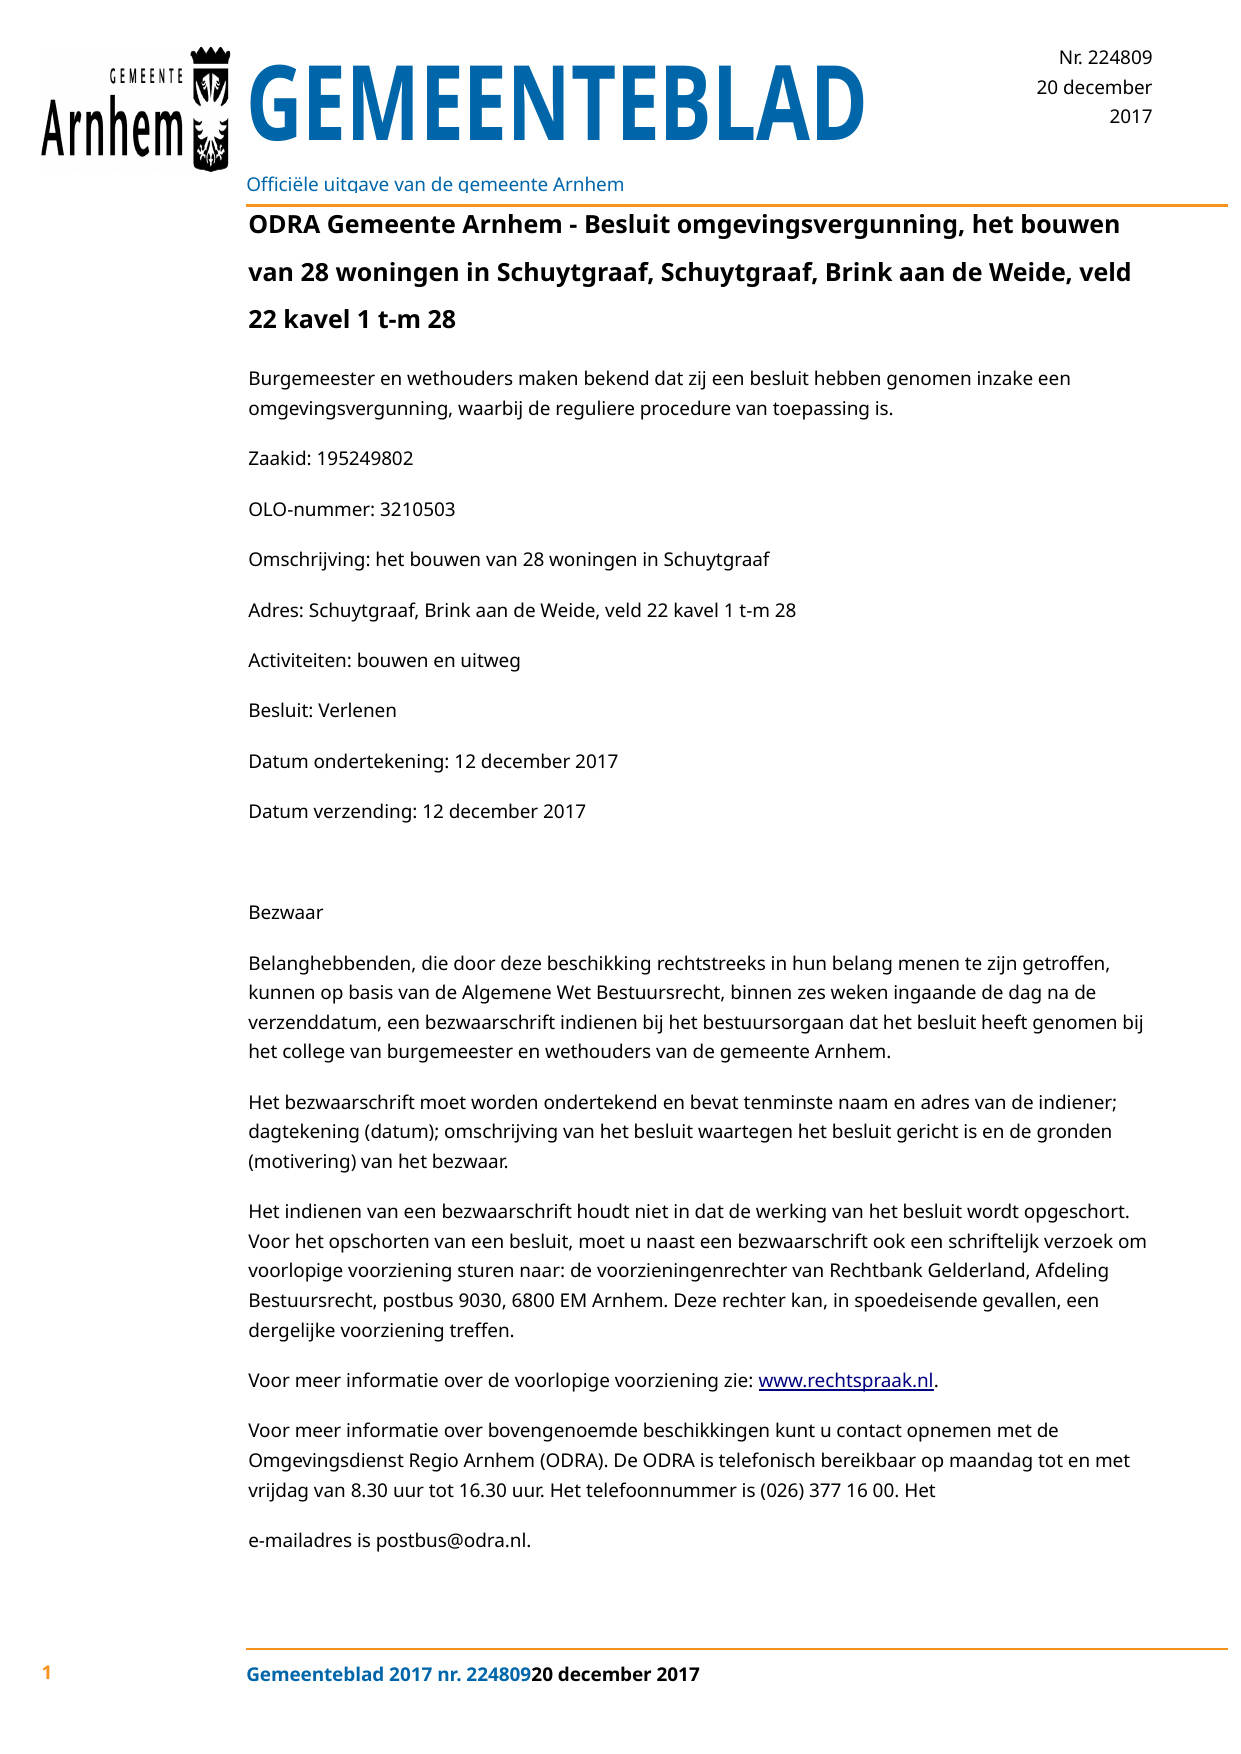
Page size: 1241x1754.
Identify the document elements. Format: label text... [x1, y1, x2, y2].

text Adres: Schuytgraaf, Brink aan de Weide, veld 22 kavel 1 t-m 28 [248, 597, 1152, 622]
text Het bezwaarschrift moet worden ondertekend en bevat tenminste naam en adres van de indiener; dagtekening (datum); omschrijving van het besluit waartegen het besluit gericht is en de gronden (motivering) van het bezwaar. [248, 1089, 1152, 1174]
text Voor meer informatie over bovengenoemde beschikkingen kunt u contact opnemen met de Omgevingsdienst Regio Arnhem (ODRA). De ODRA is telefonisch bereikbaar op maandag tot en met vrijdag van 8.30 uur tot 16.30 uur. Het telefoonnummer is (026) 377 16 00. Het [248, 1418, 1152, 1502]
picture [41, 47, 231, 172]
text OLO-nummer: 3210503 [248, 496, 1152, 522]
text Bezwaar [248, 899, 1152, 925]
text Burgemeester en wethouders maken bekend dat zij een besluit hebben genomen inzake een omgevingsvergunning, waarbij de reguliere procedure van toepassing is. [248, 366, 1152, 421]
text Besluit: Verlenen [248, 698, 1152, 723]
text Omschrijving: het bouwen van 28 woningen in Schuytgraaf [248, 546, 1152, 572]
text Het indienen van een bezwaarschrift houdt niet in dat de werking van het besluit wordt opgeschort. Voor het opschorten van een besluit, moet u naast een bezwaarschrift ook een schriftelijk verzoek om voorlopige voorziening sturen naar: de voorzieningenrechter van Rechtbank Gelderland, Afdeling Bestuursrecht, postbus 9030, 6800 EM Arnhem. Deze rechter kan, in spoedeisende gevallen, een dergelijke voorziening treffen. [248, 1198, 1152, 1342]
text e-mailadres is postbus@odra.nl. [248, 1527, 1152, 1553]
text Zaakid: 195249802 [248, 446, 1152, 471]
text Activiteiten: bouwen en uitweg [248, 647, 1152, 673]
text Datum ondertekening: 12 december 2017 [248, 748, 1152, 774]
text Voor meer informatie over de voorlopige voorziening zie: www.rechtspraak.nl. [248, 1367, 1152, 1393]
text ODRA Gemeente Arnhem - Besluit omgevingsvergunning, het bouwen van 28 woningen in Schuytgraaf, Schuytgraaf, Brink aan de Weide, veld 22 kavel 1 t-m 28 [248, 207, 1152, 336]
text Datum verzending: 12 december 2017 [248, 798, 1152, 824]
text Belanghebbenden, die door deze beschikking rechtstreeks in hun belang menen te zijn getroffen, kunnen op basis van de Algemene Wet Bestuursrecht, binnen zes weken ingaande de dag na de verzenddatum, een bezwaarschrift indienen bij het bestuursorgaan dat het besluit heeft genomen bij het college van burgemeester en wethouders van de gemeente Arnhem. [248, 950, 1152, 1064]
